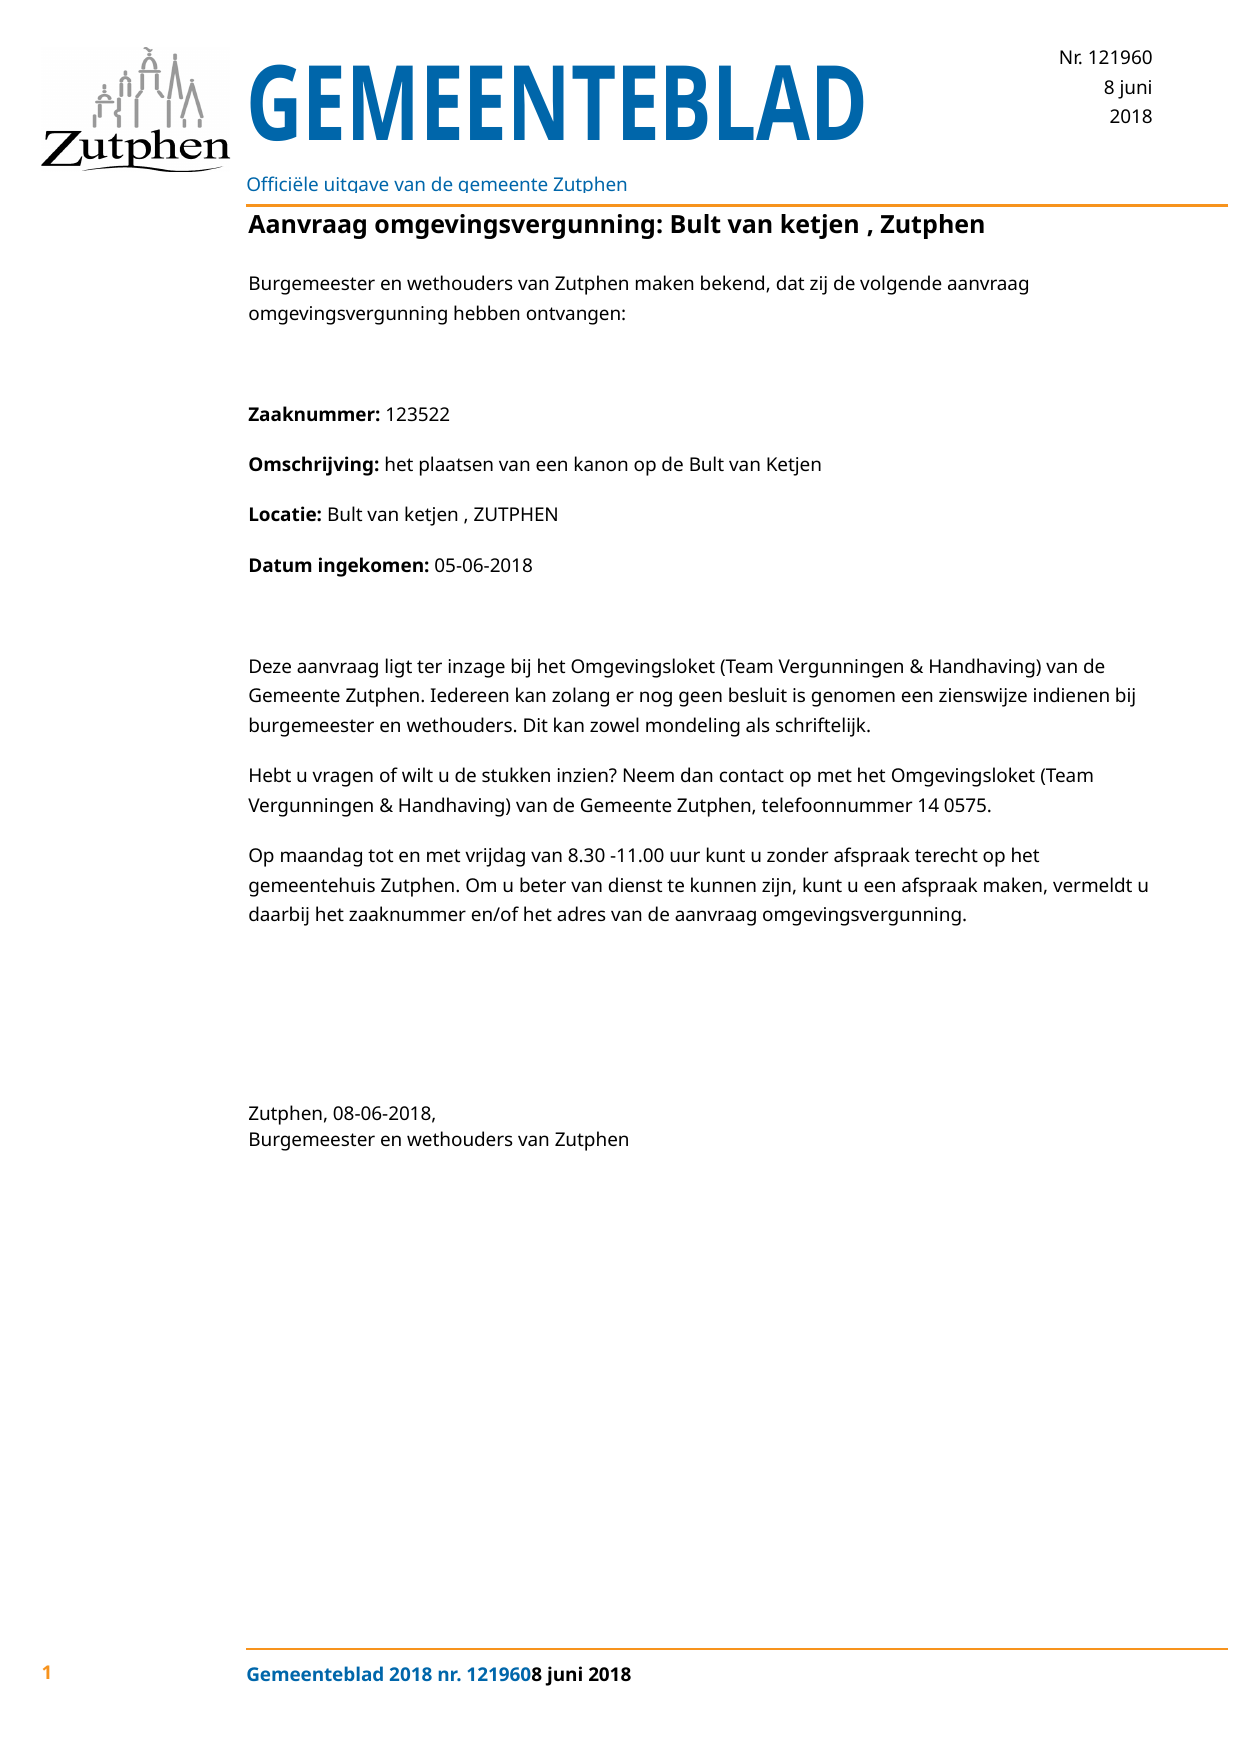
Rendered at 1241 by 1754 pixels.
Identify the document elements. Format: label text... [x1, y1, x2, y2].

text Zutphen, 08-06-2018, [248, 1101, 1152, 1126]
text Burgemeester en wethouders van Zutphen [248, 1126, 1152, 1152]
text Op maandag tot en met vrijdag van 8.30 -11.00 uur kunt u zonder afspraak terecht op het gemeentehuis Zutphen. Om u beter van dienst te kunnen zijn, kunt u een afspraak maken, vermeldt u daarbij het zaaknummer en/of het adres van de aanvraag omgevingsvergunning. [248, 842, 1152, 927]
text Datum ingekomen: 05-06-2018 [248, 552, 1152, 578]
text Zaaknummer: 123522 [248, 401, 1152, 426]
text Deze aanvraag ligt ter inzage bij het Omgevingsloket (Team Vergunningen & Handhaving) van de Gemeente Zutphen. Iedereen kan zolang er nog geen besluit is genomen een zienswijze indienen bij burgemeester en wethouders. Dit kan zowel mondeling als schriftelijk. [248, 653, 1152, 738]
text Omschrijving: het plaatsen van een kanon op de Bult van Ketjen [248, 451, 1152, 477]
text Burgemeester en wethouders van Zutphen maken bekend, dat zij de volgende aanvraag omgevingsvergunning hebben ontvangen: [248, 270, 1152, 326]
text Locatie: Bult van ketjen , ZUTPHEN [248, 502, 1152, 527]
text Hebt u vragen of wilt u de stukken inzien? Neem dan contact op met het Omgevingsloket (Team Vergunningen & Handhaving) van de Gemeente Zutphen, telefoonnummer 14 0575. [248, 762, 1152, 818]
picture [41, 47, 231, 172]
text Aanvraag omgevingsvergunning: Bult van ketjen , Zutphen [248, 207, 1152, 241]
